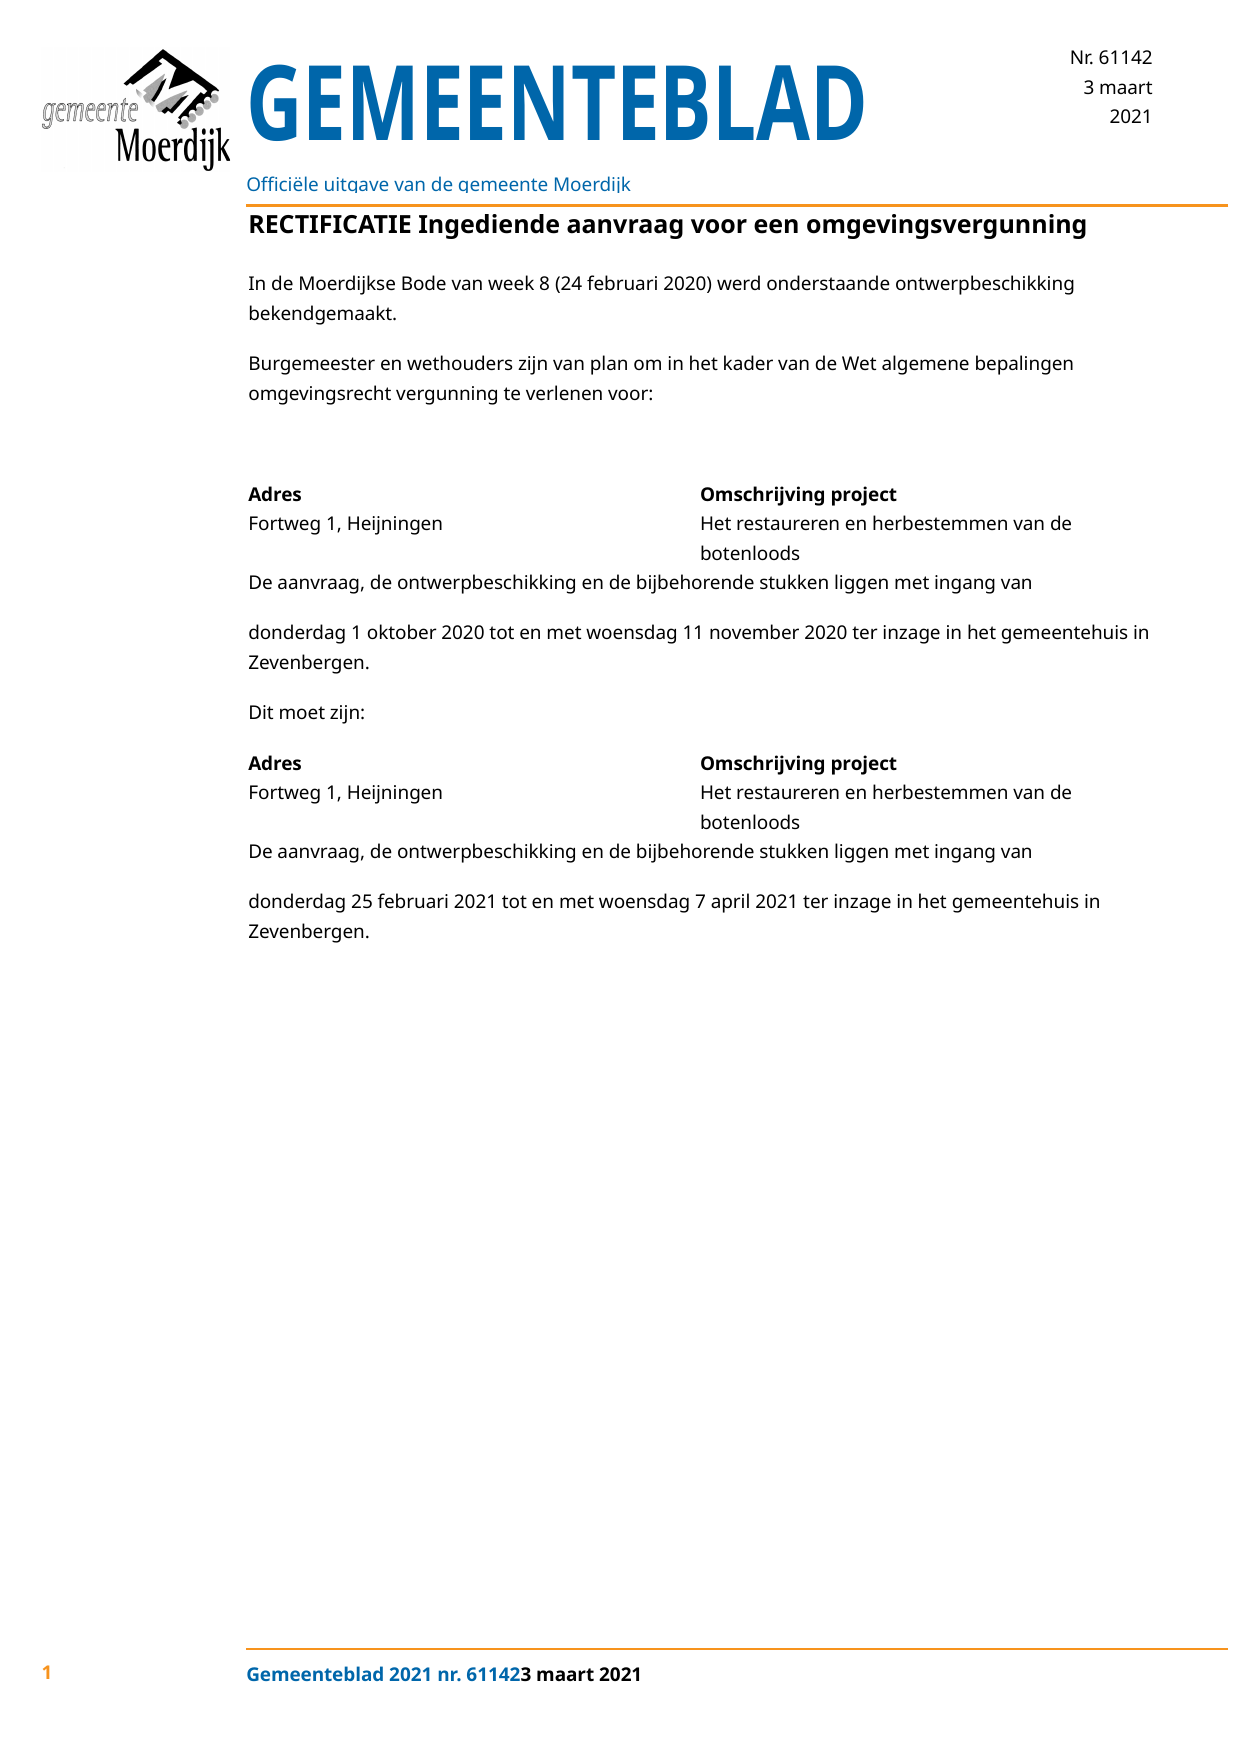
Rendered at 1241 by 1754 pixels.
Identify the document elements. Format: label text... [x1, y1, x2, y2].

text In de Moerdijkse Bode van week 8 (24 februari 2020) werd onderstaande ontwerpbeschikking bekendgemaakt. [248, 270, 1152, 326]
text donderdag 1 oktober 2020 tot en met woensdag 11 november 2020 ter inzage in het gemeentehuis in Zevenbergen. [248, 619, 1152, 675]
table_header Adres Fortweg 1, Heijningen [248, 481, 700, 566]
text Burgemeester en wethouders zijn van plan om in het kader van de Wet algemene bepalingen omgevingsrecht vergunning te verlenen voor: [248, 350, 1152, 406]
text RECTIFICATIE Ingediende aanvraag voor een omgevingsvergunning [248, 207, 1152, 241]
table_header Adres Fortweg 1, Heijningen [248, 750, 700, 835]
table_header Omschrijving project Het restaureren en herbestemmen van de botenloods [700, 481, 1152, 566]
text donderdag 25 februari 2021 tot en met woensdag 7 april 2021 ter inzage in het gemeentehuis in Zevenbergen. [248, 888, 1152, 944]
table_header Omschrijving project Het restaureren en herbestemmen van de botenloods [700, 750, 1152, 835]
text De aanvraag, de ontwerpbeschikking en de bijbehorende stukken liggen met ingang van [248, 569, 1152, 595]
picture [41, 47, 231, 172]
text Dit moet zijn: [248, 699, 1152, 725]
text De aanvraag, de ontwerpbeschikking en de bijbehorende stukken liggen met ingang van [248, 838, 1152, 864]
